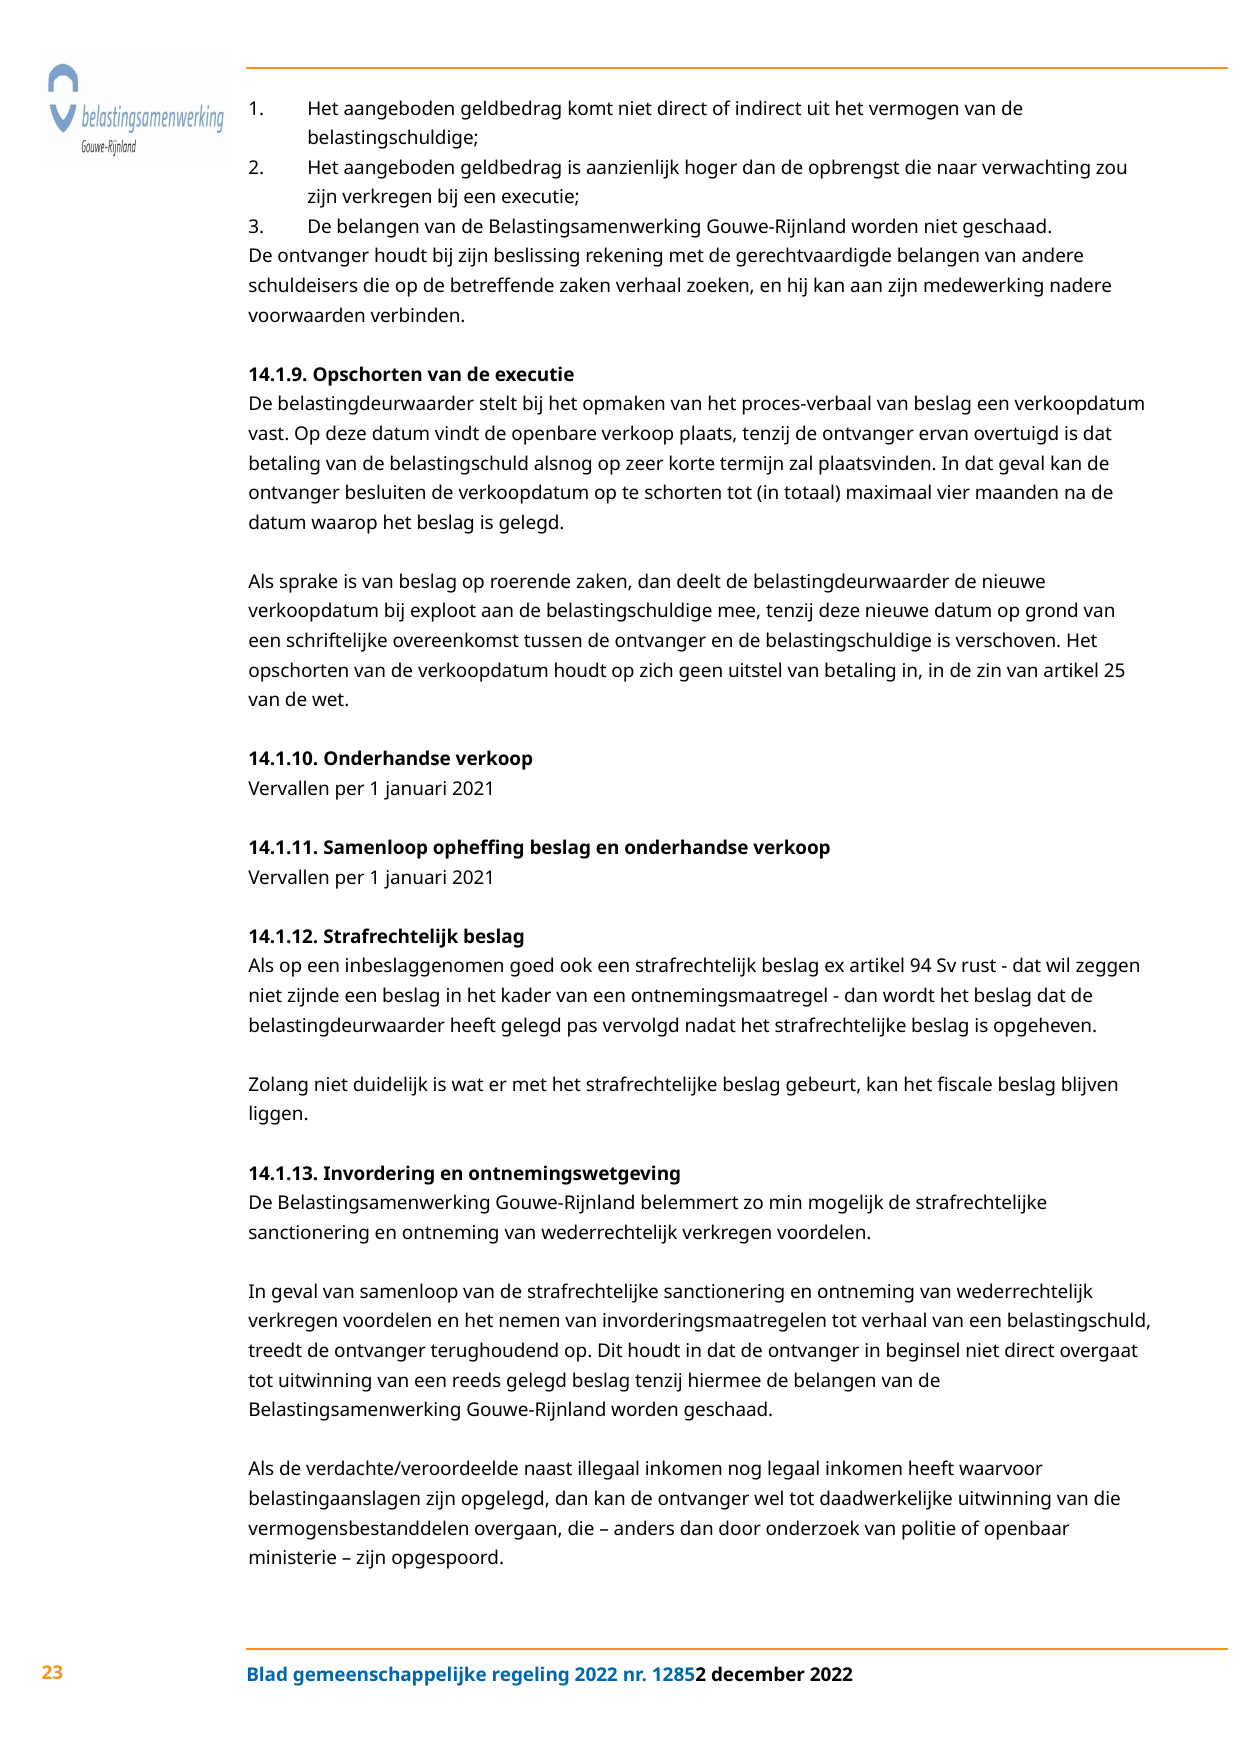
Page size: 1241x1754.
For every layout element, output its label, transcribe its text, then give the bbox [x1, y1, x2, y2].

text Als de verdachte/veroordeelde naast illegaal inkomen nog legaal inkomen heeft waarvoor belastingaanslagen zijn opgelegd, dan kan de ontvanger wel tot daadwerkelijke uitwinning van die vermogensbestanddelen overgaan, die – anders dan door onderzoek van politie of openbaar ministerie – zijn opgespoord. [248, 1456, 1152, 1570]
list Het aangeboden geldbedrag is aanzienlijk hoger dan de opbrengst die naar verwachting zou zijn verkregen bij een executie; [248, 154, 1152, 209]
text Vervallen per 1 januari 2021 [248, 775, 1152, 801]
list De belangen van de Belastingsamenwerking Gouwe-Rijnland worden niet geschaad. [248, 213, 1152, 239]
text Zolang niet duidelijk is wat er met het strafrechtelijke beslag gebeurt, kan het fiscale beslag blijven liggen. [248, 1071, 1152, 1126]
text De belastingdeurwaarder stelt bij het opmaken van het proces-verbaal van beslag een verkoopdatum vast. Op deze datum vindt de openbare verkoop plaats, tenzij de ontvanger ervan overtuigd is dat betaling van de belastingschuld alsnog op zeer korte termijn zal plaatsvinden. In dat geval kan de ontvanger besluiten de verkoopdatum op te schorten tot (in totaal) maximaal vier maanden na de datum waarop het beslag is gelegd. [248, 391, 1152, 535]
text 14.1.13. Invordering en ontnemingswetgeving [248, 1160, 1152, 1186]
picture [41, 47, 231, 172]
text De ontvanger houdt bij zijn beslissing rekening met de gerechtvaardigde belangen van andere schuldeisers die op de betreffende zaken verhaal zoeken, en hij kan aan zijn medewerking nadere voorwaarden verbinden. [248, 243, 1152, 328]
text 14.1.11. Samenloop opheffing beslag en onderhandse verkoop [248, 834, 1152, 860]
text Als op een inbeslaggenomen goed ook een strafrechtelijk beslag ex artikel 94 Sv rust - dat wil zeggen niet zijnde een beslag in het kader van een ontnemingsmaatregel - dan wordt het beslag dat de belastingdeurwaarder heeft gelegd pas vervolgd nadat het strafrechtelijke beslag is opgeheven. [248, 953, 1152, 1038]
text Vervallen per 1 januari 2021 [248, 864, 1152, 890]
list Het aangeboden geldbedrag komt niet direct of indirect uit het vermogen van de belastingschuldige; [248, 95, 1152, 150]
text De Belastingsamenwerking Gouwe-Rijnland belemmert zo min mogelijk de strafrechtelijke sanctionering en ontneming van wederrechtelijk verkregen voordelen. [248, 1189, 1152, 1245]
text Als sprake is van beslag op roerende zaken, dan deelt de belastingdeurwaarder de nieuwe verkoopdatum bij exploot aan de belastingschuldige mee, tenzij deze nieuwe datum op grond van een schriftelijke overeenkomst tussen de ontvanger en de belastingschuldige is verschoven. Het opschorten van de verkoopdatum houdt op zich geen uitstel van betaling in, in de zin van artikel 25 van de wet. [248, 568, 1152, 712]
text 14.1.9. Opschorten van de executie [248, 361, 1152, 387]
text 14.1.10. Onderhandse verkoop [248, 746, 1152, 771]
text 14.1.12. Strafrechtelijk beslag [248, 923, 1152, 949]
text In geval van samenloop van de strafrechtelijke sanctionering en ontneming van wederrechtelijk verkregen voordelen en het nemen van invorderingsmaatregelen tot verhaal van een belastingschuld, treedt de ontvanger terughoudend op. Dit houdt in dat de ontvanger in beginsel niet direct overgaat tot uitwinning van een reeds gelegd beslag tenzij hiermee de belangen van de Belastingsamenwerking Gouwe-Rijnland worden geschaad. [248, 1278, 1152, 1422]
